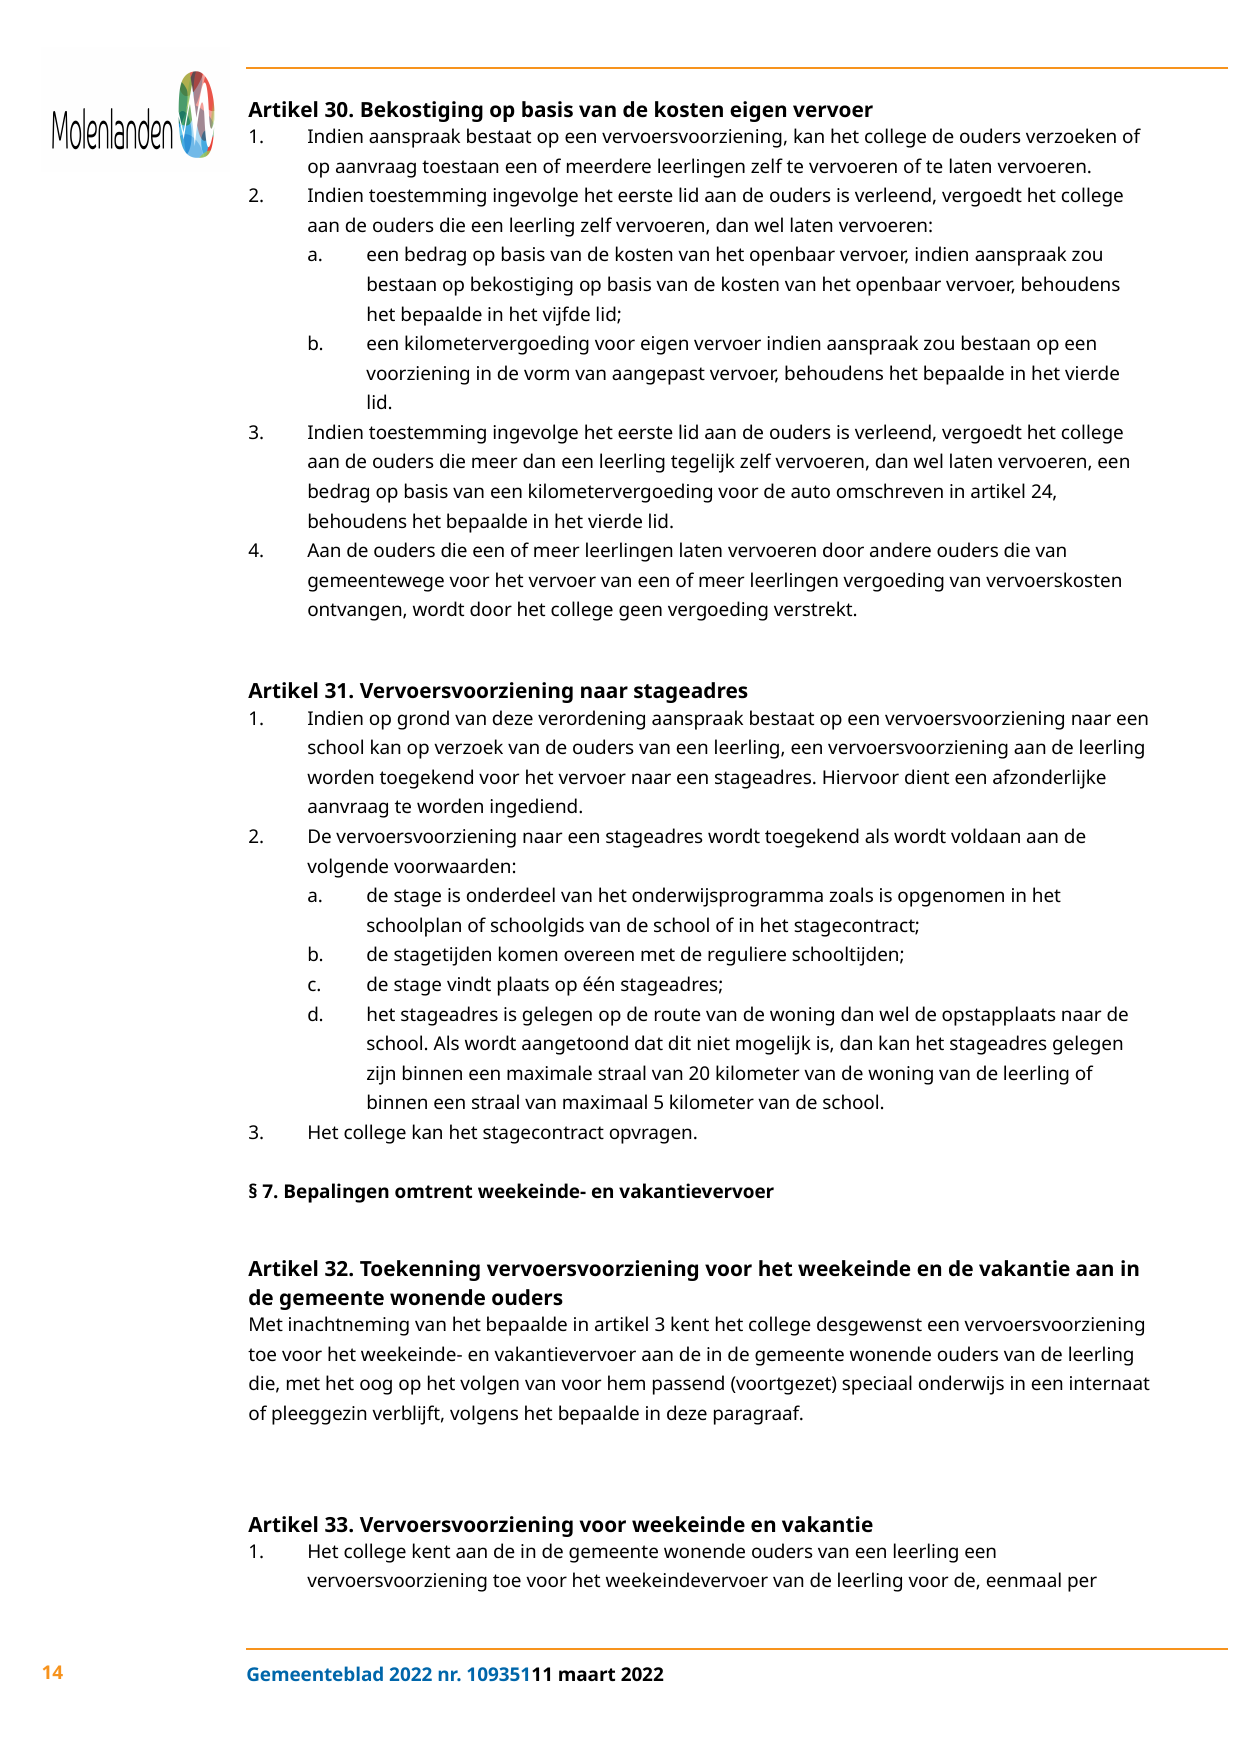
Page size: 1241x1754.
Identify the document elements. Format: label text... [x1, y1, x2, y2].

text Artikel 33. Vervoersvoorziening voor weekeinde en vakantie [248, 1510, 1152, 1538]
list een bedrag op basis van de kosten van het openbaar vervoer, indien aanspraak zou bestaan op bekostiging op basis van de kosten van het openbaar vervoer, behoudens het bepaalde in het vijfde lid; [307, 242, 1152, 326]
list Indien aanspraak bestaat op een vervoersvoorziening, kan het college de ouders verzoeken of op aanvraag toestaan een of meerdere leerlingen zelf te vervoeren of te laten vervoeren. [248, 123, 1152, 178]
list Het college kan het stagecontract opvragen. [248, 1119, 1152, 1145]
list de stagetijden komen overeen met de reguliere schooltijden; [307, 942, 1152, 967]
picture [41, 47, 231, 172]
list Indien toestemming ingevolge het eerste lid aan de ouders is verleend, vergoedt het college aan de ouders die meer dan een leerling tegelijk zelf vervoeren, dan wel laten vervoeren, een bedrag op basis van een kilometervergoeding voor de auto omschreven in artikel 24, behoudens het bepaalde in het vierde lid. [248, 419, 1152, 533]
list Indien op grond van deze verordening aanspraak bestaat op een vervoersvoorziening naar een school kan op verzoek van de ouders van een leerling, een vervoersvoorziening aan de leerling worden toegekend voor het vervoer naar een stageadres. Hiervoor dient een afzonderlijke aanvraag te worden ingediend. [248, 705, 1152, 819]
list een kilometervergoeding voor eigen vervoer indien aanspraak zou bestaan op een voorziening in de vorm van aangepast vervoer, behoudens het bepaalde in het vierde lid. [307, 330, 1152, 415]
text Met inachtneming van het bepaalde in artikel 3 kent het college desgewenst een vervoersvoorziening toe voor het weekeinde- en vakantievervoer aan de in de gemeente wonende ouders van de leerling die, met het oog op het volgen van voor hem passend (voortgezet) speciaal onderwijs in een internaat of pleeggezin verblijft, volgens het bepaalde in deze paragraaf. [248, 1311, 1152, 1426]
text Artikel 31. Vervoersvoorziening naar stageadres [248, 677, 1152, 705]
list de stage is onderdeel van het onderwijsprogramma zoals is opgenomen in het schoolplan of schoolgids van de school of in het stagecontract; [307, 882, 1152, 938]
text § 7. Bepalingen omtrent weekeinde- en vakantievervoer [248, 1178, 1152, 1204]
list het stageadres is gelegen op de route van de woning dan wel de opstapplaats naar de school. Als wordt aangetoond dat dit niet mogelijk is, dan kan het stageadres gelegen zijn binnen een maximale straal van 20 kilometer van de woning van de leerling of binnen een straal van maximaal 5 kilometer van de school. [307, 1001, 1152, 1115]
list Aan de ouders die een of meer leerlingen laten vervoeren door andere ouders die van gemeentewege voor het vervoer van een of meer leerlingen vergoeding van vervoerskosten ontvangen, wordt door het college geen vergoeding verstrekt. [248, 537, 1152, 622]
list Indien toestemming ingevolge het eerste lid aan de ouders is verleend, vergoedt het college aan de ouders die een leerling zelf vervoeren, dan wel laten vervoeren: [248, 182, 1152, 238]
list de stage vindt plaats op één stageadres; [307, 971, 1152, 997]
list Het college kent aan de in de gemeente wonende ouders van een leerling een vervoersvoorziening toe voor het weekeindevervoer van de leerling voor de, eenmaal per [248, 1538, 1152, 1593]
text Artikel 32. Toekenning vervoersvoorziening voor het weekeinde en de vakantie aan in de gemeente wonende ouders [248, 1254, 1152, 1311]
list De vervoersvoorziening naar een stageadres wordt toegekend als wordt voldaan aan de volgende voorwaarden: [248, 823, 1152, 879]
text Artikel 30. Bekostiging op basis van de kosten eigen vervoer [248, 95, 1152, 123]
